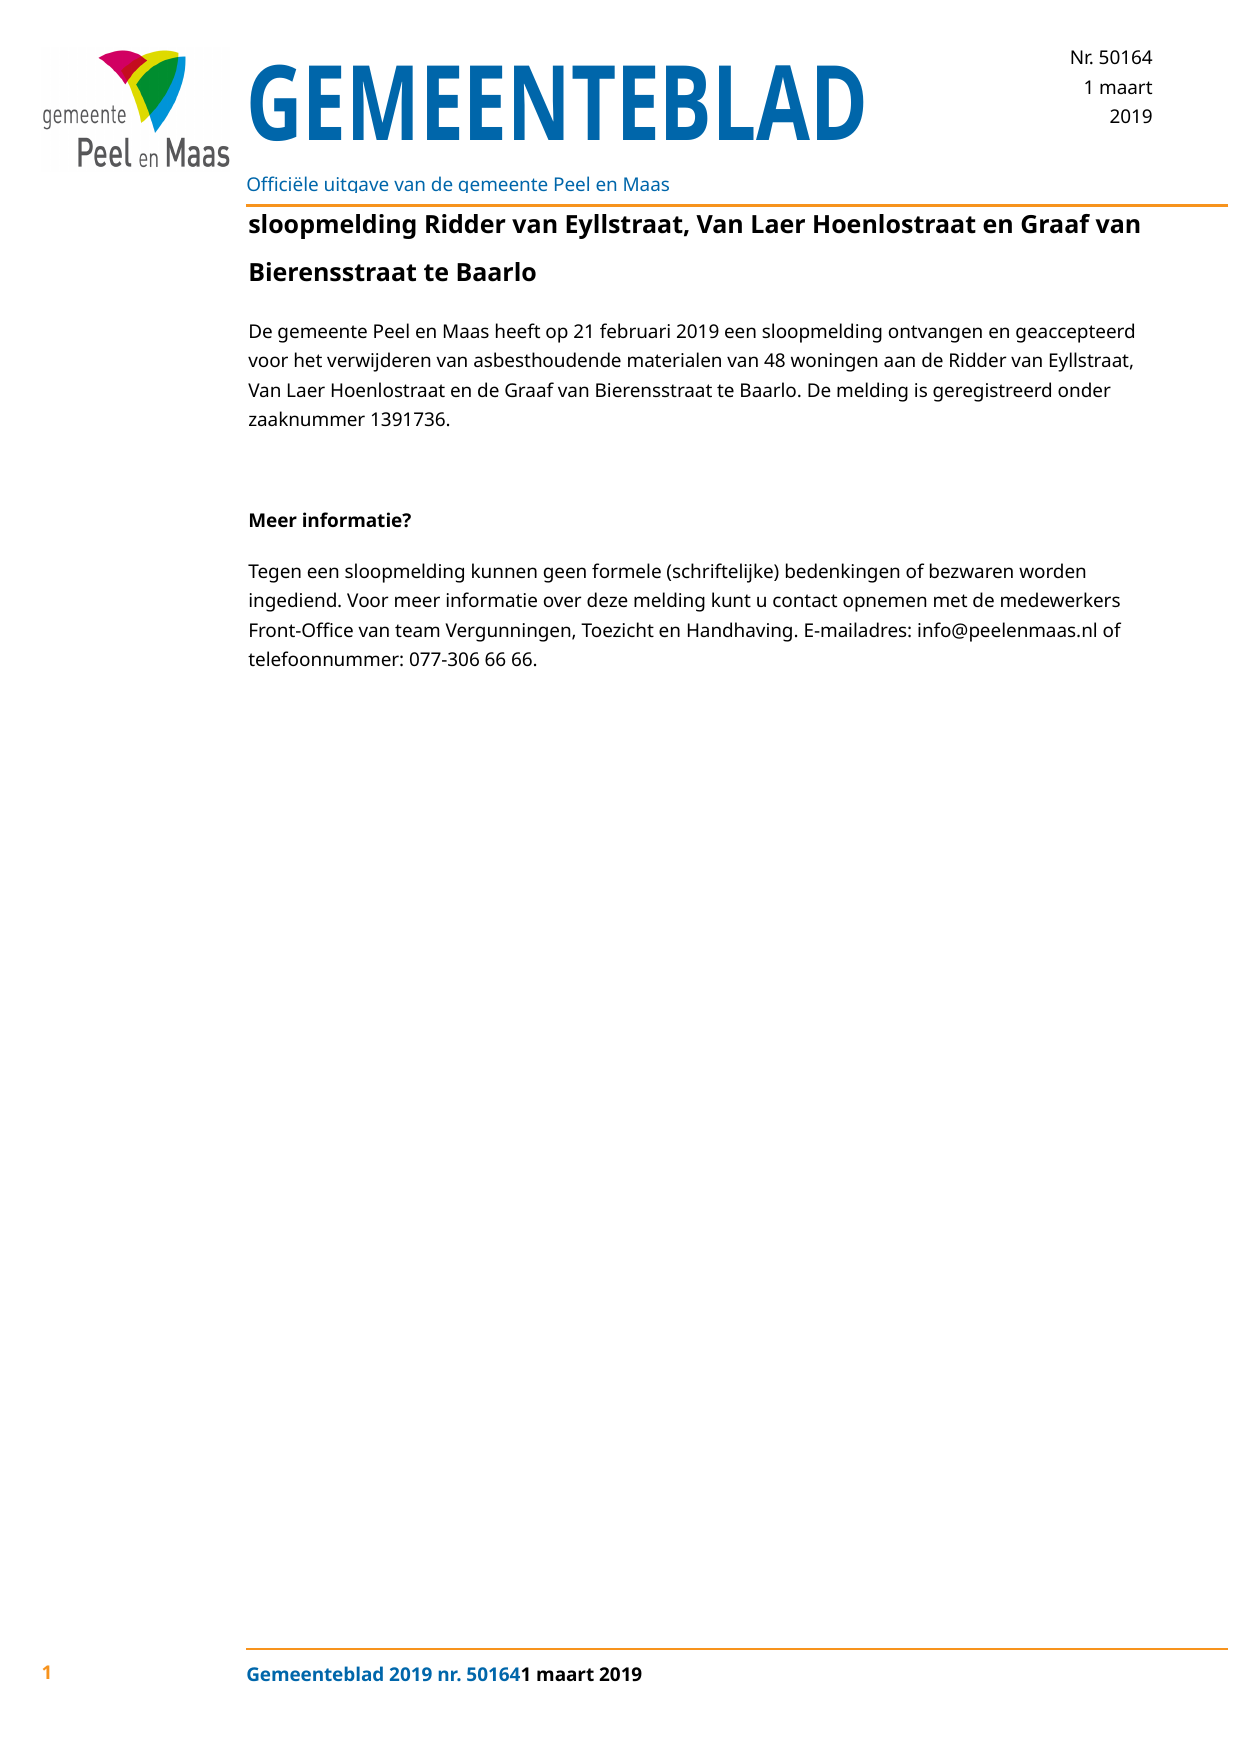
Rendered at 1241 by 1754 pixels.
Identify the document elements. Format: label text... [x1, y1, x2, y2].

text Tegen een sloopmelding kunnen geen formele (schriftelijke) bedenkingen of bezwaren worden ingediend. Voor meer informatie over deze melding kunt u contact opnemen met de medewerkers Front-Office van team Vergunningen, Toezicht en Handhaving. E-mailadres: info@peelenmaas.nl of telefoonnummer: 077-306 66 66. [248, 558, 1152, 672]
text De gemeente Peel en Maas heeft op 21 februari 2019 een sloopmelding ontvangen en geaccepteerd voor het verwijderen van asbesthoudende materialen van 48 woningen aan de Ridder van Eyllstraat, Van Laer Hoenlostraat en de Graaf van Bierensstraat te Baarlo. De melding is geregistreerd onder zaaknummer 1391736. [248, 318, 1152, 432]
picture [41, 47, 231, 172]
text sloopmelding Ridder van Eyllstraat, Van Laer Hoenlostraat en Graaf van Bierensstraat te Baarlo [248, 207, 1152, 288]
text Meer informatie? [248, 507, 1152, 533]
